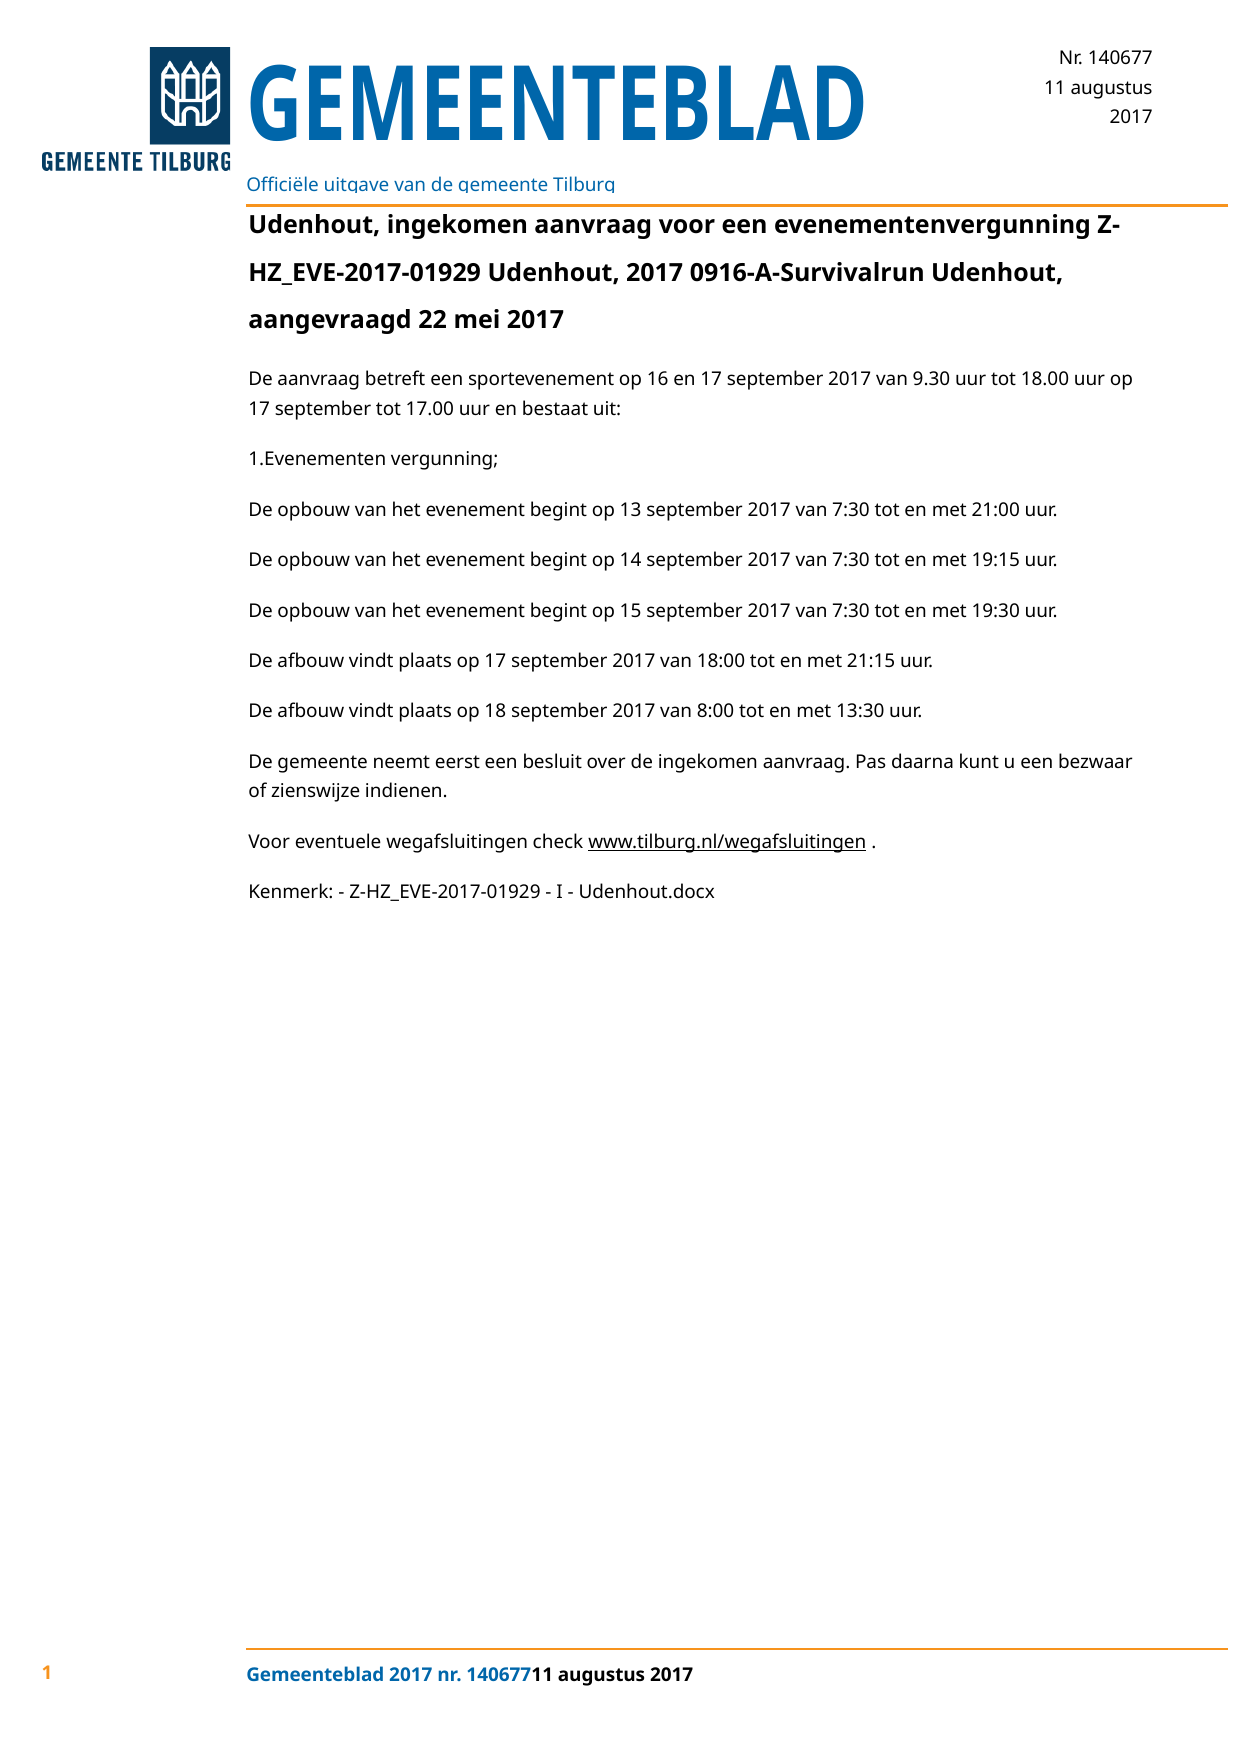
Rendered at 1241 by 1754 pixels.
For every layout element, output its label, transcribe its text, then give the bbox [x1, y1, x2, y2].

text De opbouw van het evenement begint op 14 september 2017 van 7:30 tot en met 19:15 uur. [248, 546, 1152, 572]
text De aanvraag betreft een sportevenement op 16 en 17 september 2017 van 9.30 uur tot 18.00 uur op 17 september tot 17.00 uur en bestaat uit: [248, 366, 1152, 421]
text De opbouw van het evenement begint op 13 september 2017 van 7:30 tot en met 21:00 uur. [248, 496, 1152, 522]
text De afbouw vindt plaats op 17 september 2017 van 18:00 tot en met 21:15 uur. [248, 647, 1152, 673]
picture [41, 47, 231, 172]
text De afbouw vindt plaats op 18 september 2017 van 8:00 tot en met 13:30 uur. [248, 698, 1152, 723]
text De gemeente neemt eerst een besluit over de ingekomen aanvraag. Pas daarna kunt u een bezwaar of zienswijze indienen. [248, 748, 1152, 803]
text Udenhout, ingekomen aanvraag voor een evenementenvergunning Z-HZ_EVE-2017-01929 Udenhout, 2017 0916-A-Survivalrun Udenhout, aangevraagd 22 mei 2017 [248, 207, 1152, 336]
text Voor eventuele wegafsluitingen check www.tilburg.nl/wegafsluitingen . [248, 828, 1152, 854]
text Kenmerk: - Z-HZ_EVE-2017-01929 - I - Udenhout.docx [248, 878, 1152, 904]
text 1.Evenementen vergunning; [248, 446, 1152, 471]
text De opbouw van het evenement begint op 15 september 2017 van 7:30 tot en met 19:30 uur. [248, 597, 1152, 622]
